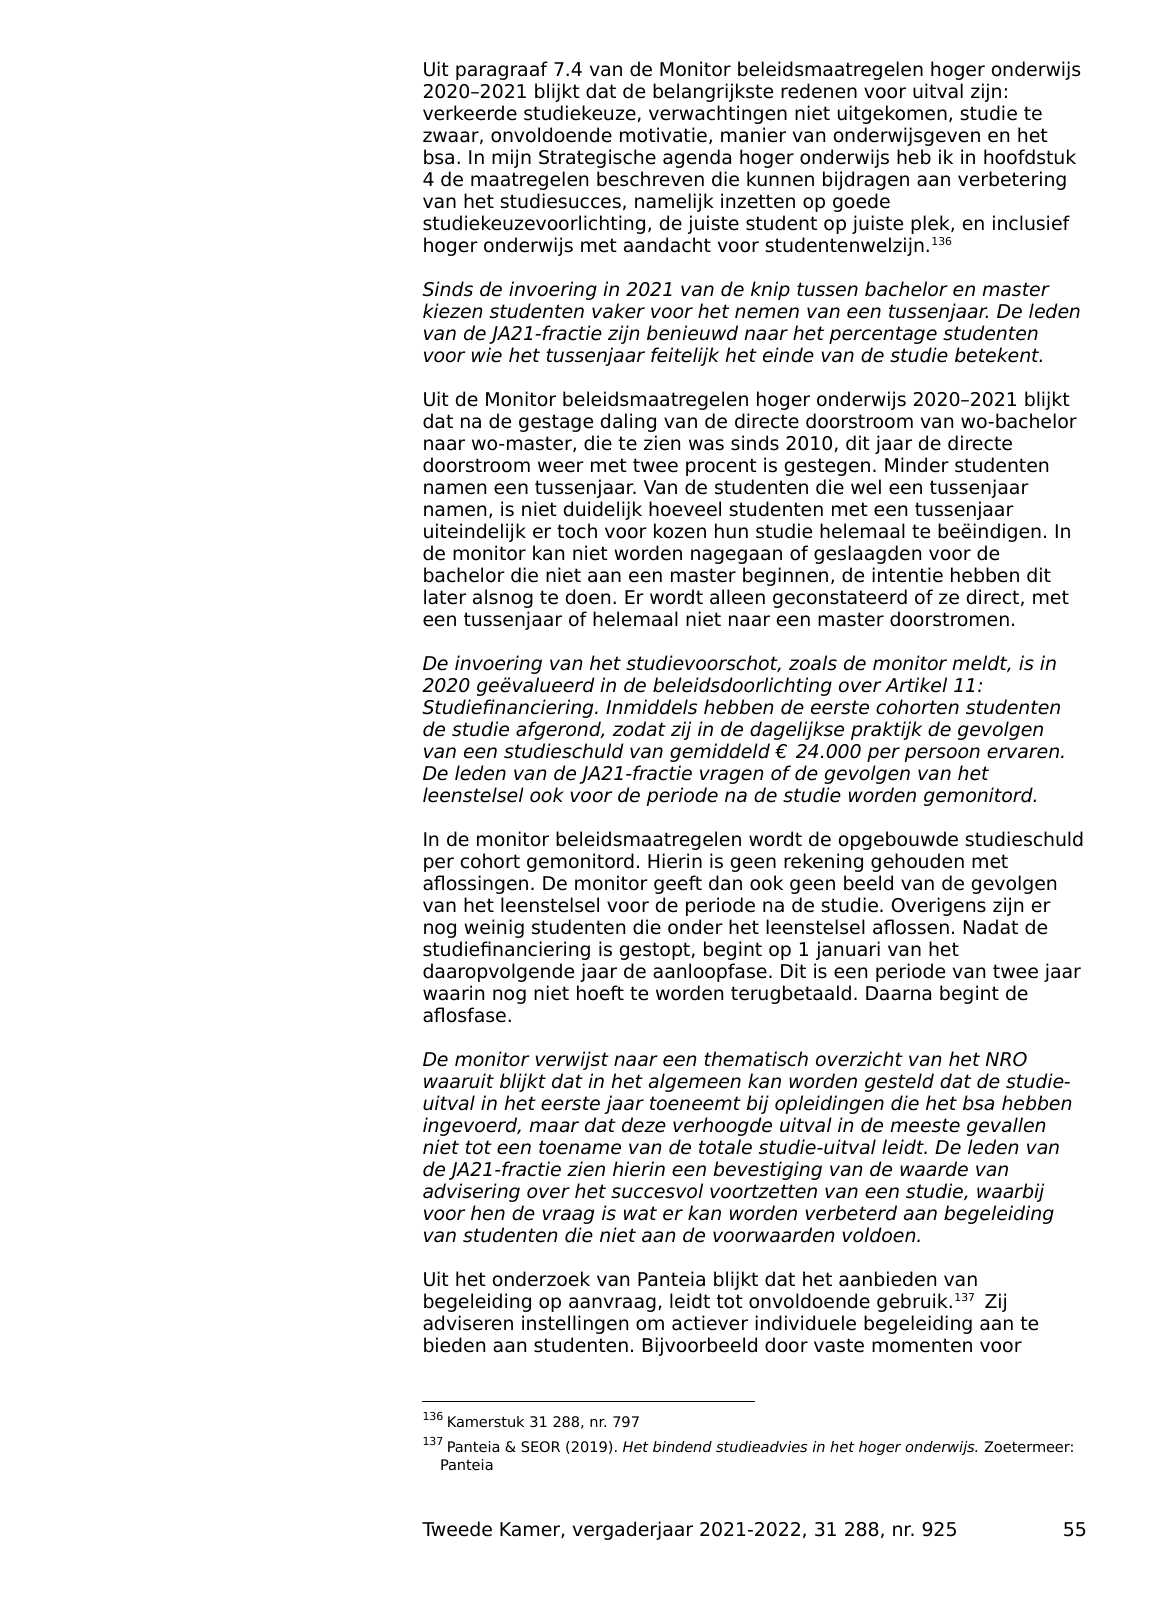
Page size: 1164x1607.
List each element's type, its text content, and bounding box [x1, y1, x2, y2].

text Uit de Monitor beleidsmaatregelen hoger onderwijs 2020–2021 blijkt dat na de gestage daling van de directe doorstroom van wo-bachelor naar wo-master, die te zien was sinds 2010, dit jaar de directe doorstroom weer met twee procent is gestegen. Minder studenten namen een tussenjaar. Van de studenten die wel een tussenjaar namen, is niet duidelijk hoeveel studenten met een tussenjaar uiteindelijk er toch voor kozen hun studie helemaal te beëindigen. In de monitor kan niet worden nagegaan of geslaagden voor de bachelor die niet aan een master beginnen, de intentie hebben dit later alsnog te doen. Er wordt alleen geconstateerd of ze direct, met een tussenjaar of helemaal niet naar een master doorstromen. [422, 389, 1087, 631]
text Sinds de invoering in 2021 van de knip tussen bachelor en master kiezen studenten vaker voor het nemen van een tussenjaar. De leden van de JA21-fractie zijn benieuwd naar het percentage studenten voor wie het tussenjaar feitelijk het einde van de studie betekent. [422, 279, 1087, 367]
text Uit paragraaf 7.4 van de Monitor beleidsmaatregelen hoger onderwijs 2020–2021 blijkt dat de belangrijkste redenen voor uitval zijn: verkeerde studiekeuze, verwachtingen niet uitgekomen, studie te zwaar, onvoldoende motivatie, manier van onderwijsgeven en het bsa. In mijn Strategische agenda hoger onderwijs heb ik in hoofdstuk 4 de maatregelen beschreven die kunnen bijdragen aan verbetering van het studiesucces, namelijk inzetten op goede studiekeuzevoorlichting, de juiste student op juiste plek, en inclusief hoger onderwijs met aandacht voor studentenwelzijn. [422, 59, 1087, 257]
text Kamerstuk 31 288, nr. 797 [422, 1410, 1087, 1432]
text In de monitor beleidsmaatregelen wordt de opgebouwde studieschuld per cohort gemonitord. Hierin is geen rekening gehouden met aflossingen. De monitor geeft dan ook geen beeld van de gevolgen van het leenstelsel voor de periode na de studie. Overigens zijn er nog weinig studenten die onder het leenstelsel aflossen. Nadat de studiefinanciering is gestopt, begint op 1 januari van het daaropvolgende jaar de aanloopfase. Dit is een periode van twee jaar waarin nog niet hoeft te worden terugbetaald. Daarna begint de aflosfase. [422, 829, 1087, 1027]
text Uit het onderzoek van Panteia blijkt dat het aanbieden van begeleiding op aanvraag, leidt tot onvoldoende gebruik. Zij adviseren instellingen om actiever individuele begeleiding aan te bieden aan studenten. Bijvoorbeeld door vaste momenten voor [422, 1269, 1087, 1357]
text De invoering van het studievoorschot, zoals de monitor meldt, is in 2020 geëvalueerd in de beleidsdoorlichting over Artikel 11: Studiefinanciering. Inmiddels hebben de eerste cohorten studenten de studie afgerond, zodat zij in de dagelijkse praktijk de gevolgen van een studieschuld van gemiddeld € 24.000 per persoon ervaren. De leden van de JA21-fractie vragen of de gevolgen van het leenstelsel ook voor de periode na de studie worden gemonitord. [422, 653, 1087, 807]
text Panteia & SEOR (2019). Het bindend studieadvies in het hoger onderwijs. Zoetermeer: Panteia [422, 1435, 1087, 1474]
text De monitor verwijst naar een thematisch overzicht van het NRO waaruit blijkt dat in het algemeen kan worden gesteld dat de studie-uitval in het eerste jaar toeneemt bij opleidingen die het bsa hebben ingevoerd, maar dat deze verhoogde uitval in de meeste gevallen niet tot een toename van de totale studie-uitval leidt. De leden van de JA21-fractie zien hierin een bevestiging van de waarde van advisering over het succesvol voortzetten van een studie, waarbij voor hen de vraag is wat er kan worden verbeterd aan begeleiding van studenten die niet aan de voorwaarden voldoen. [422, 1049, 1087, 1247]
